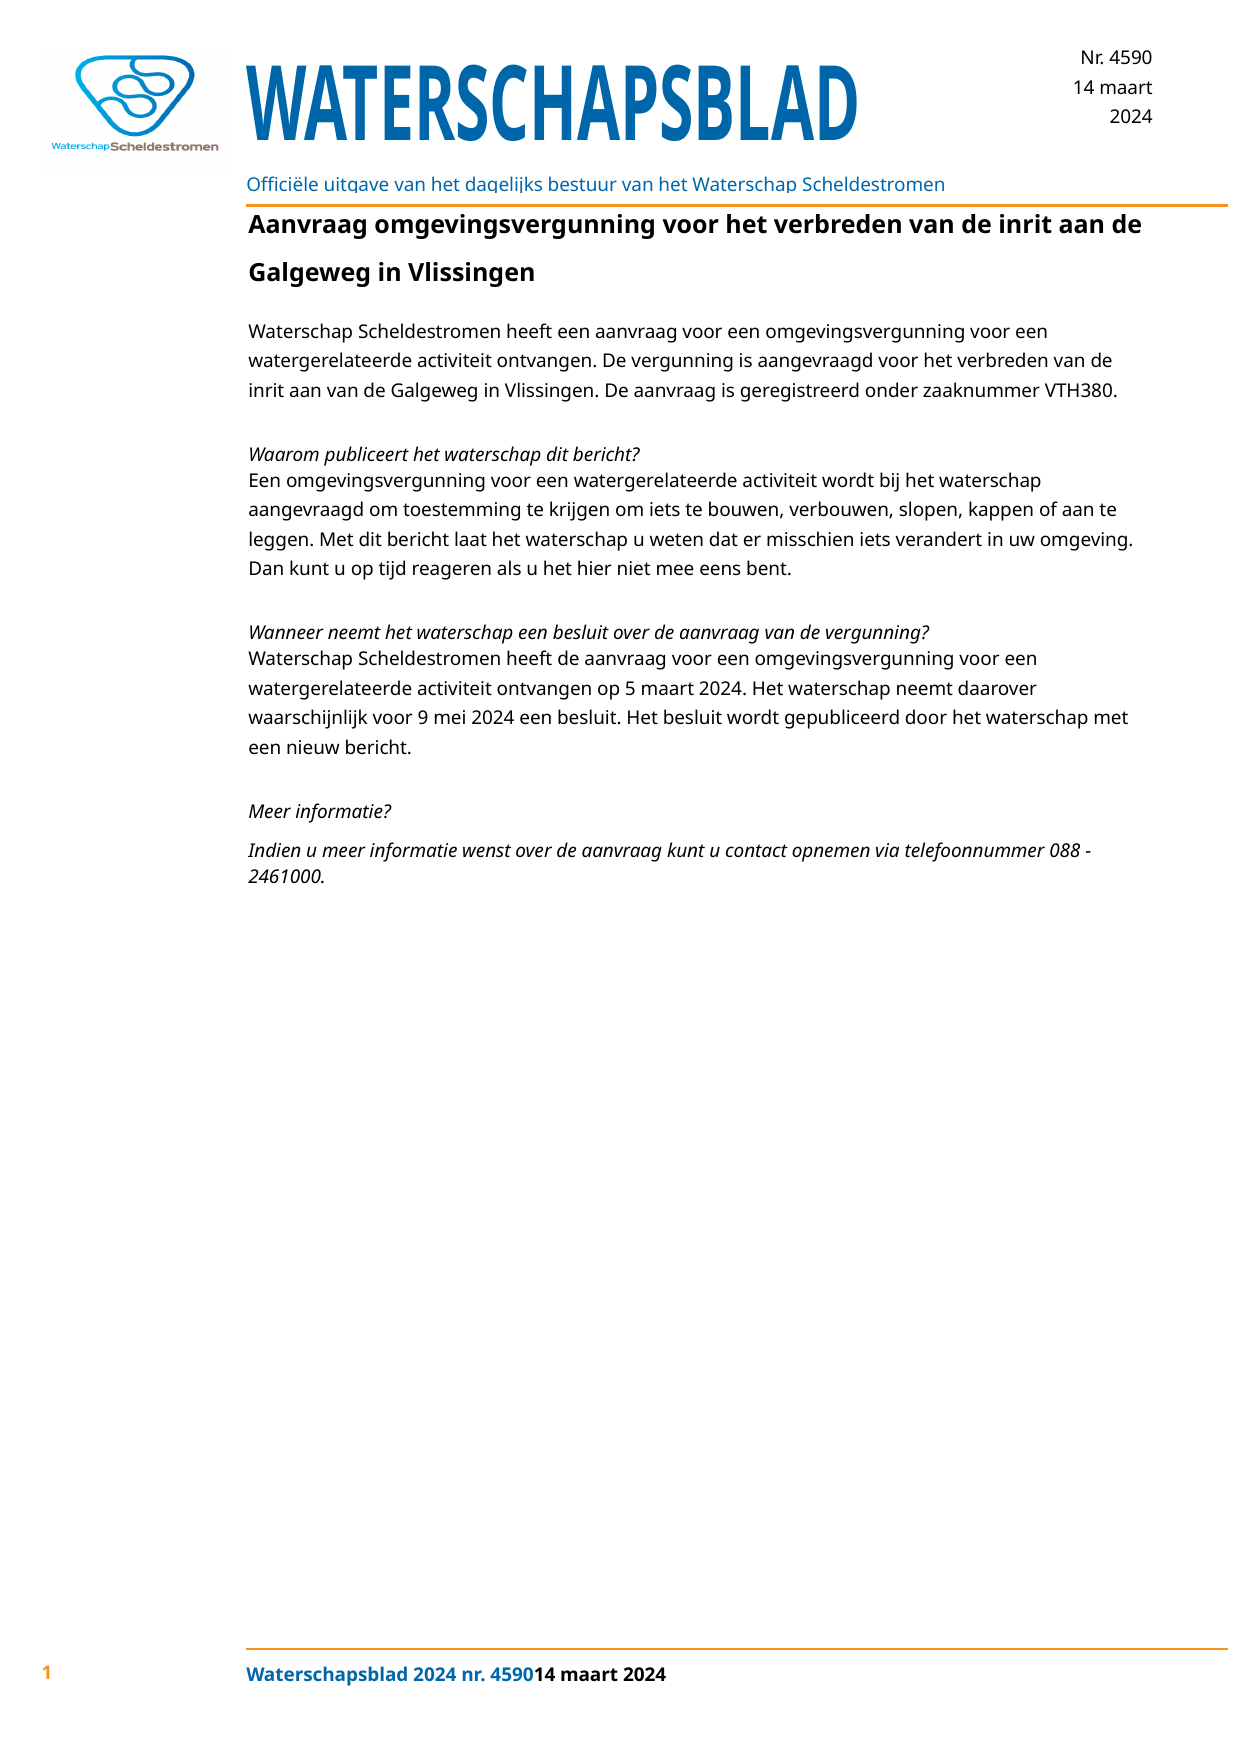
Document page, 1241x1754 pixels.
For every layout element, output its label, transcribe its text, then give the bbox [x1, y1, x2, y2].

text Waterschap Scheldestromen heeft de aanvraag voor een omgevingsvergunning voor een watergerelateerde activiteit ontvangen op 5 maart 2024. Het waterschap neemt daarover waarschijnlijk voor 9 mei 2024 een besluit. Het besluit wordt gepubliceerd door het waterschap met een nieuw bericht. [248, 645, 1152, 760]
text Wanneer neemt het waterschap een besluit over de aanvraag van de vergunning? [248, 619, 1152, 645]
text Indien u meer informatie wenst over de aanvraag kunt u contact opnemen via telefoonnummer 088 - 2461000. [248, 837, 1152, 889]
text Een omgevingsvergunning voor een watergerelateerde activiteit wordt bij het waterschap aangevraagd om toestemming te krijgen om iets te bouwen, verbouwen, slopen, kappen of aan te leggen. Met dit bericht laat het waterschap u weten dat er misschien iets verandert in uw omgeving. Dan kunt u op tijd reageren als u het hier niet mee eens bent. [248, 467, 1152, 581]
text Aanvraag omgevingsvergunning voor het verbreden van de inrit aan de Galgeweg in Vlissingen [248, 207, 1152, 288]
text Waterschap Scheldestromen heeft een aanvraag voor een omgevingsvergunning voor een watergerelateerde activiteit ontvangen. De vergunning is aangevraagd voor het verbreden van de inrit aan van de Galgeweg in Vlissingen. De aanvraag is geregistreerd onder zaaknummer VTH380. [248, 318, 1152, 403]
picture [41, 47, 231, 172]
text Meer informatie? [248, 798, 1152, 824]
text Waarom publiceert het waterschap dit bericht? [248, 441, 1152, 467]
